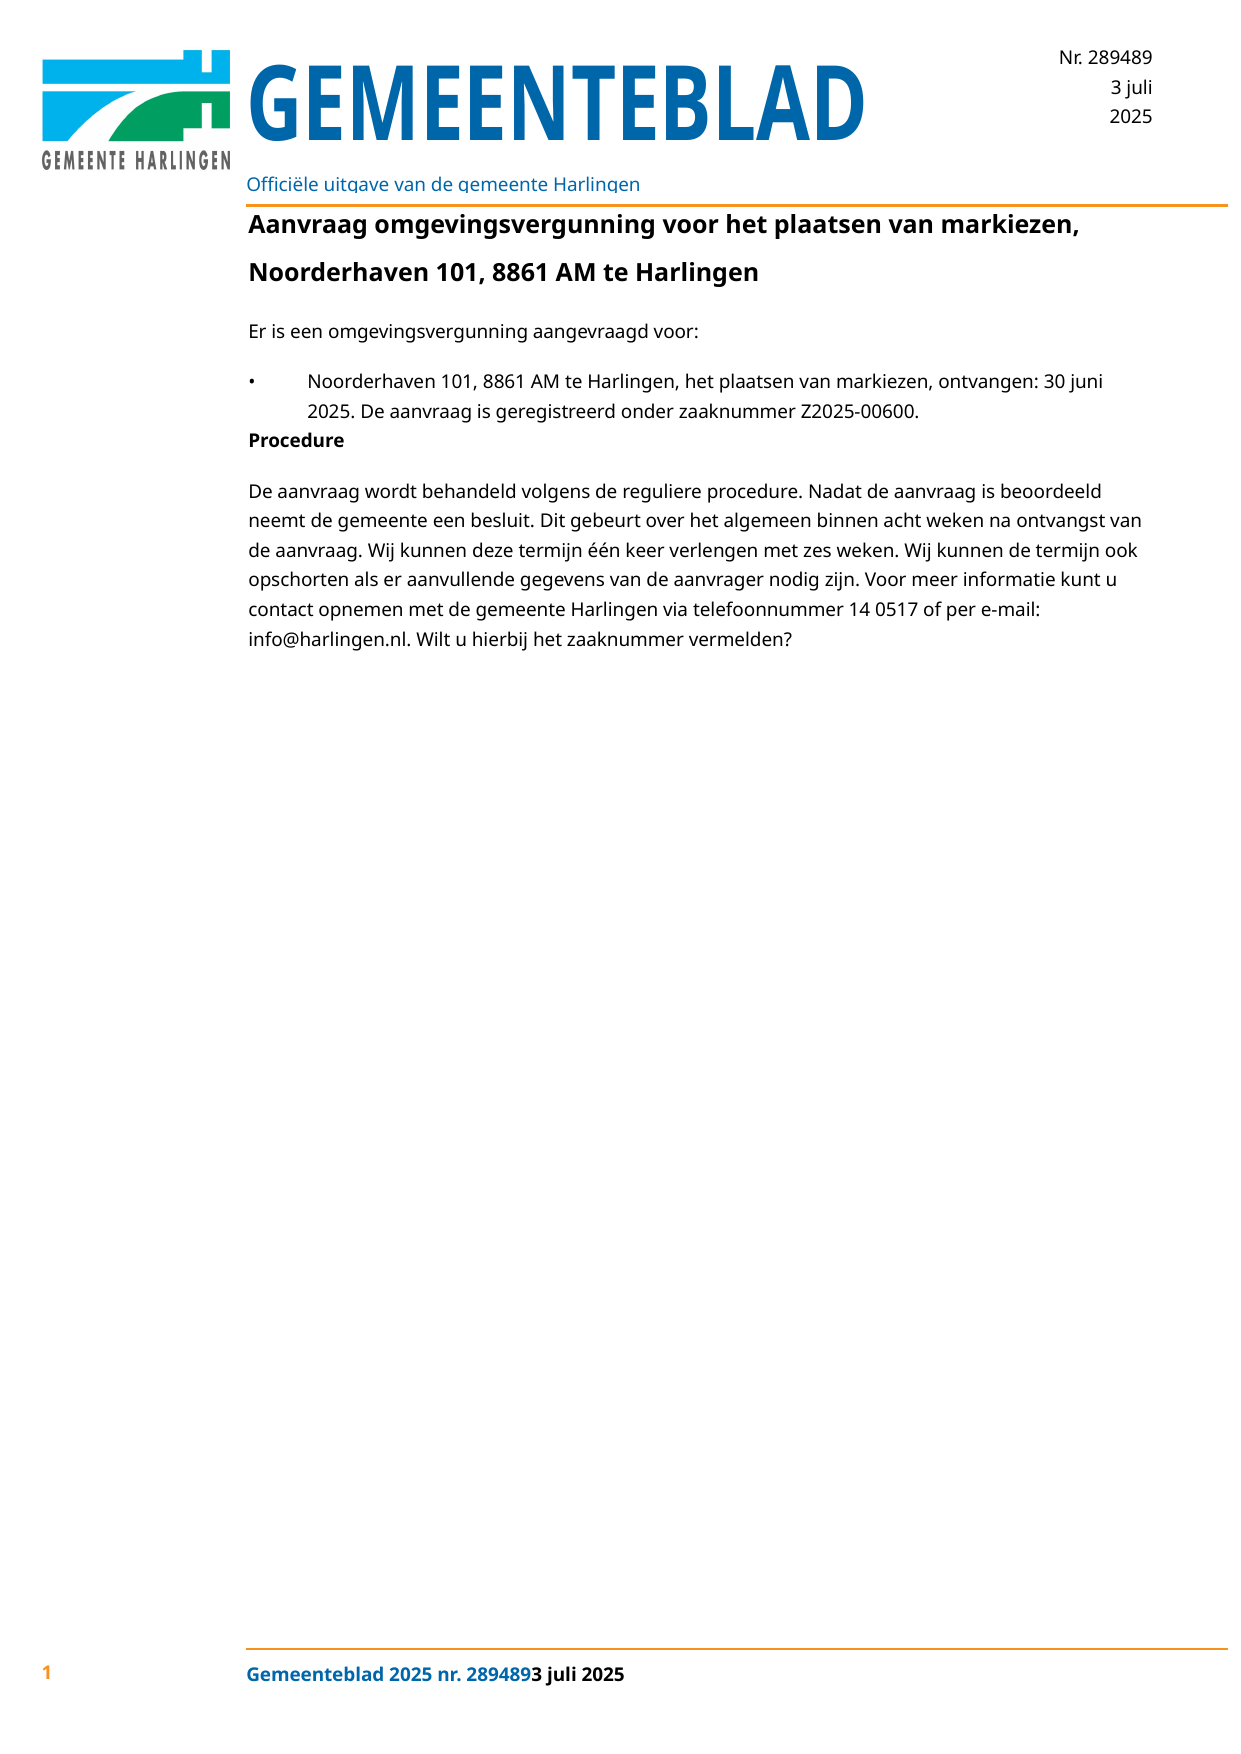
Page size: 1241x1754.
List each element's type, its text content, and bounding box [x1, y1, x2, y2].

text Er is een omgevingsvergunning aangevraagd voor: [248, 318, 1152, 344]
list Noorderhaven 101, 8861 AM te Harlingen, het plaatsen van markiezen, ontvangen: 30 juni 2025. De aanvraag is geregistreerd onder zaaknummer Z2025-00600. [248, 368, 1152, 424]
picture [41, 47, 231, 172]
text De aanvraag wordt behandeld volgens de reguliere procedure. Nadat de aanvraag is beoordeeld neemt de gemeente een besluit. Dit gebeurt over het algemeen binnen acht weken na ontvangst van de aanvraag. Wij kunnen deze termijn één keer verlengen met zes weken. Wij kunnen de termijn ook opschorten als er aanvullende gegevens van de aanvrager nodig zijn. Voor meer informatie kunt u contact opnemen met de gemeente Harlingen via telefoonnummer 14 0517 of per e-mail: info@harlingen.nl. Wilt u hierbij het zaaknummer vermelden? [248, 478, 1152, 652]
text Procedure [248, 427, 1152, 453]
text Aanvraag omgevingsvergunning voor het plaatsen van markiezen, Noorderhaven 101, 8861 AM te Harlingen [248, 207, 1152, 288]
